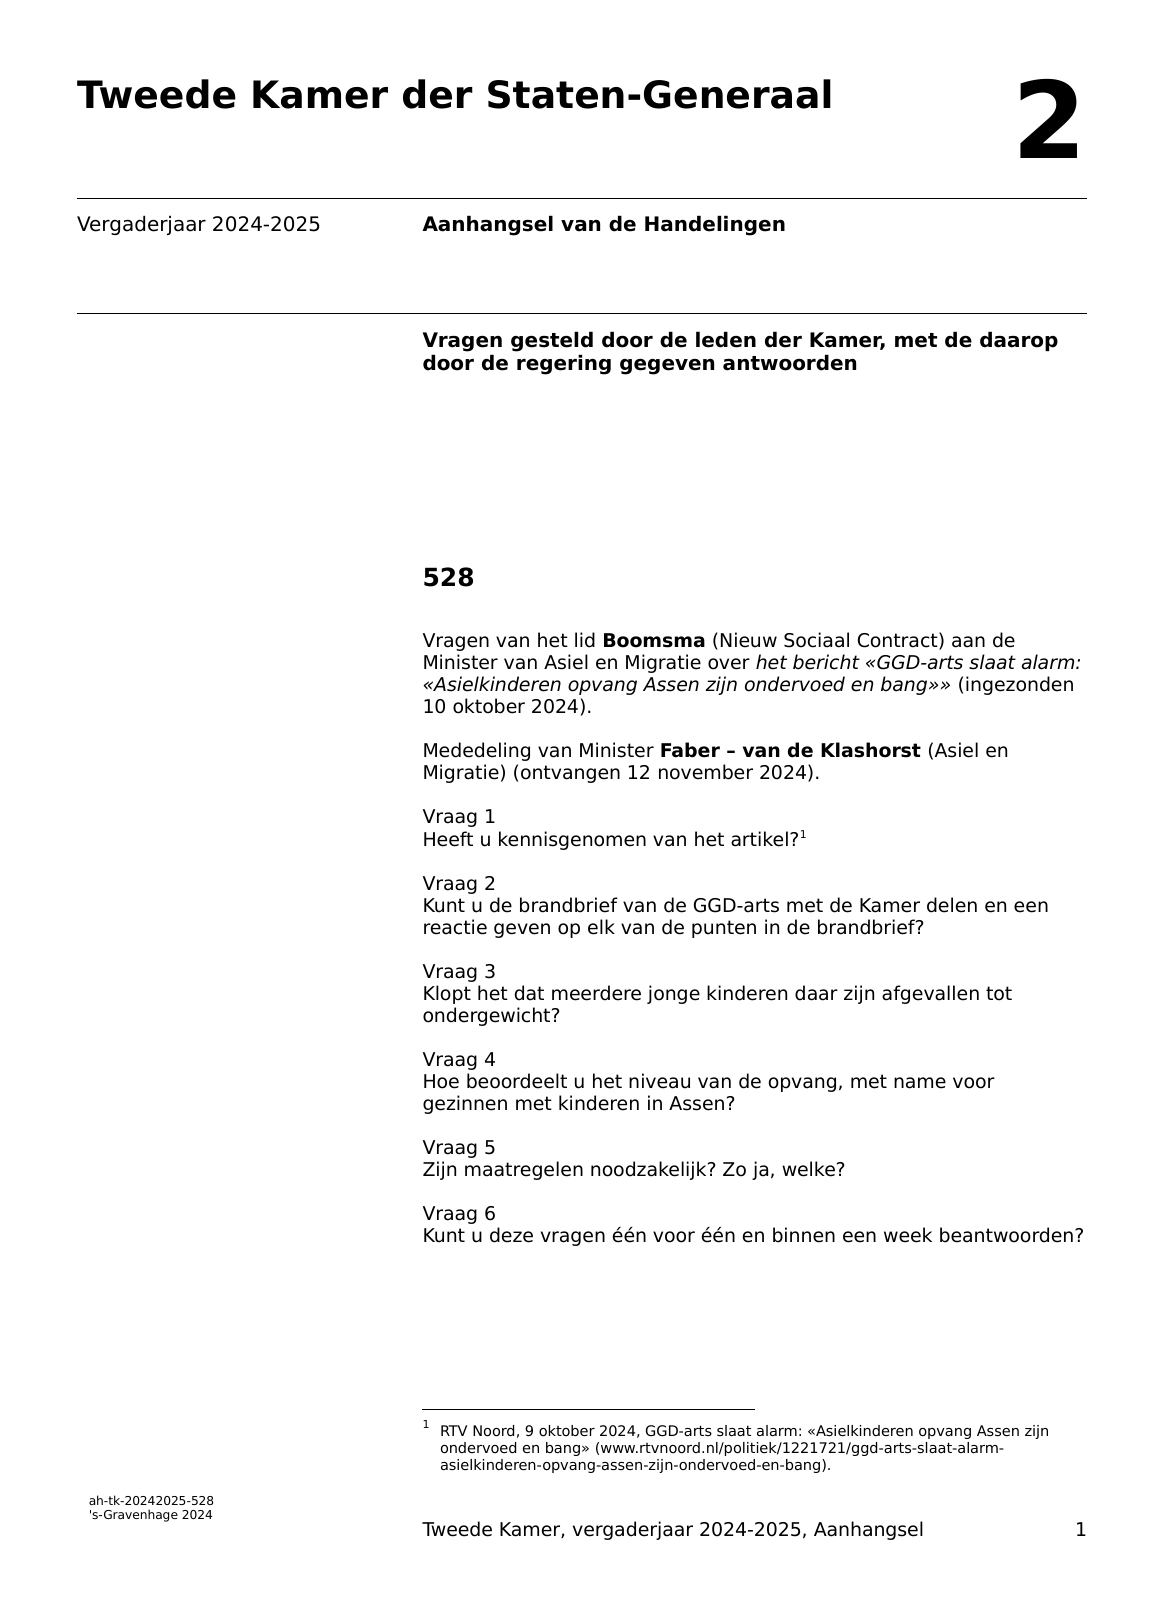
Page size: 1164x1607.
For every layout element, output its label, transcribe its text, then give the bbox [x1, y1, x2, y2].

text Hoe beoordeelt u het niveau van de opvang, met name voor gezinnen met kinderen in Assen? [422, 1071, 1087, 1115]
text Vragen van het lid Boomsma (Nieuw Sociaal Contract) aan de Minister van Asiel en Migratie over het bericht «GGD-arts slaat alarm: «Asielkinderen opvang Assen zijn ondervoed en bang»» (ingezonden 10 oktober 2024). [422, 630, 1087, 718]
text 528 [422, 563, 1087, 592]
text ah-tk-20242025-528 [88, 1494, 323, 1508]
text Vraag 1 [422, 806, 1087, 828]
text 's-Gravenhage 2024 [88, 1508, 323, 1522]
text Heeft u kennisgenomen van het artikel? [422, 828, 1087, 850]
text Kunt u de brandbrief van de GGD-arts met de Kamer delen en een reactie geven op elk van de punten in de brandbrief? [422, 894, 1087, 938]
table_cell Vergaderjaar 2024-2025 [77, 199, 422, 313]
text Vraag 4 [422, 1049, 1087, 1071]
table_cell Vragen gesteld door de leden der Kamer, met de daarop door de regering gegeven antwoorden [422, 314, 1087, 375]
text Vraag 6 [422, 1203, 1087, 1225]
text Vraag 5 [422, 1137, 1087, 1159]
table_header 2 [886, 59, 1087, 198]
text Vraag 3 [422, 961, 1087, 983]
text Zijn maatregelen noodzakelijk? Zo ja, welke? [422, 1159, 1087, 1181]
text Klopt het dat meerdere jonge kinderen daar zijn afgevallen tot ondergewicht? [422, 983, 1087, 1027]
text RTV Noord, 9 oktober 2024, GGD-arts slaat alarm: «Asielkinderen opvang Assen zijn ondervoed en bang» (www.rtvnoord.nl/politiek/1221721/ggd-arts-slaat-alarm-asielkinderen-opvang-assen-zijn-ondervoed-en-bang). [422, 1418, 1087, 1474]
table_cell Aanhangsel van de Handelingen [422, 199, 1087, 313]
text Mededeling van Minister Faber – van de Klashorst (Asiel en Migratie) (ontvangen 12 november 2024). [422, 740, 1087, 784]
text Kunt u deze vragen één voor één en binnen een week beantwoorden? [422, 1225, 1087, 1247]
table_cell [77, 314, 422, 375]
text Vraag 2 [422, 873, 1087, 894]
table_header Tweede Kamer der Staten-Generaal [77, 59, 886, 198]
